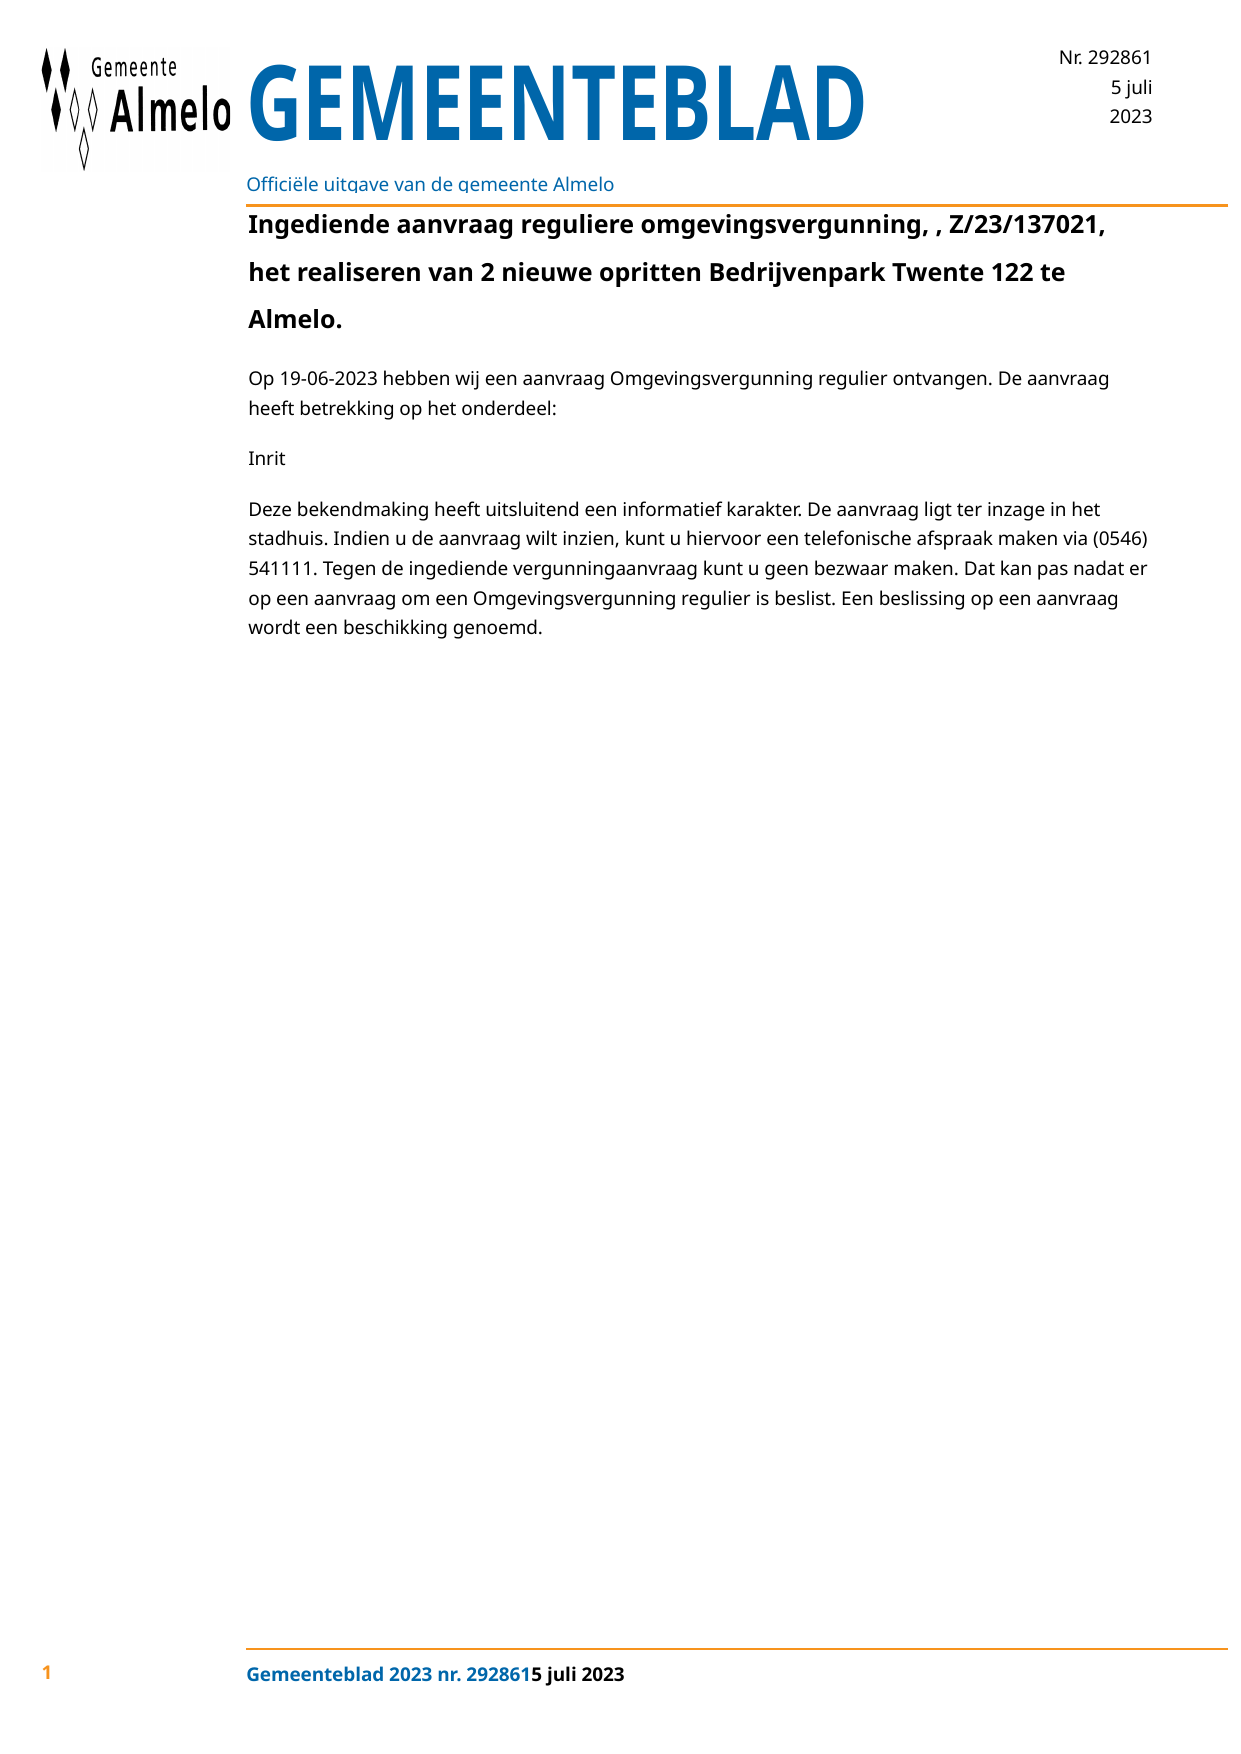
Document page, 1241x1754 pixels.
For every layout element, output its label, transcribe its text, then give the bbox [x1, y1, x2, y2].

text Op 19-06-2023 hebben wij een aanvraag Omgevingsvergunning regulier ontvangen. De aanvraag heeft betrekking op het onderdeel: [248, 366, 1152, 421]
text Inrit [248, 446, 1152, 471]
text Deze bekendmaking heeft uitsluitend een informatief karakter. De aanvraag ligt ter inzage in het stadhuis. Indien u de aanvraag wilt inzien, kunt u hiervoor een telefonische afspraak maken via (0546) 541111. Tegen de ingediende vergunningaanvraag kunt u geen bezwaar maken. Dat kan pas nadat er op een aanvraag om een Omgevingsvergunning regulier is beslist. Een beslissing op een aanvraag wordt een beschikking genoemd. [248, 496, 1152, 640]
picture [41, 47, 231, 172]
text Ingediende aanvraag reguliere omgevingsvergunning, , Z/23/137021, het realiseren van 2 nieuwe opritten Bedrijvenpark Twente 122 te Almelo. [248, 207, 1152, 336]
